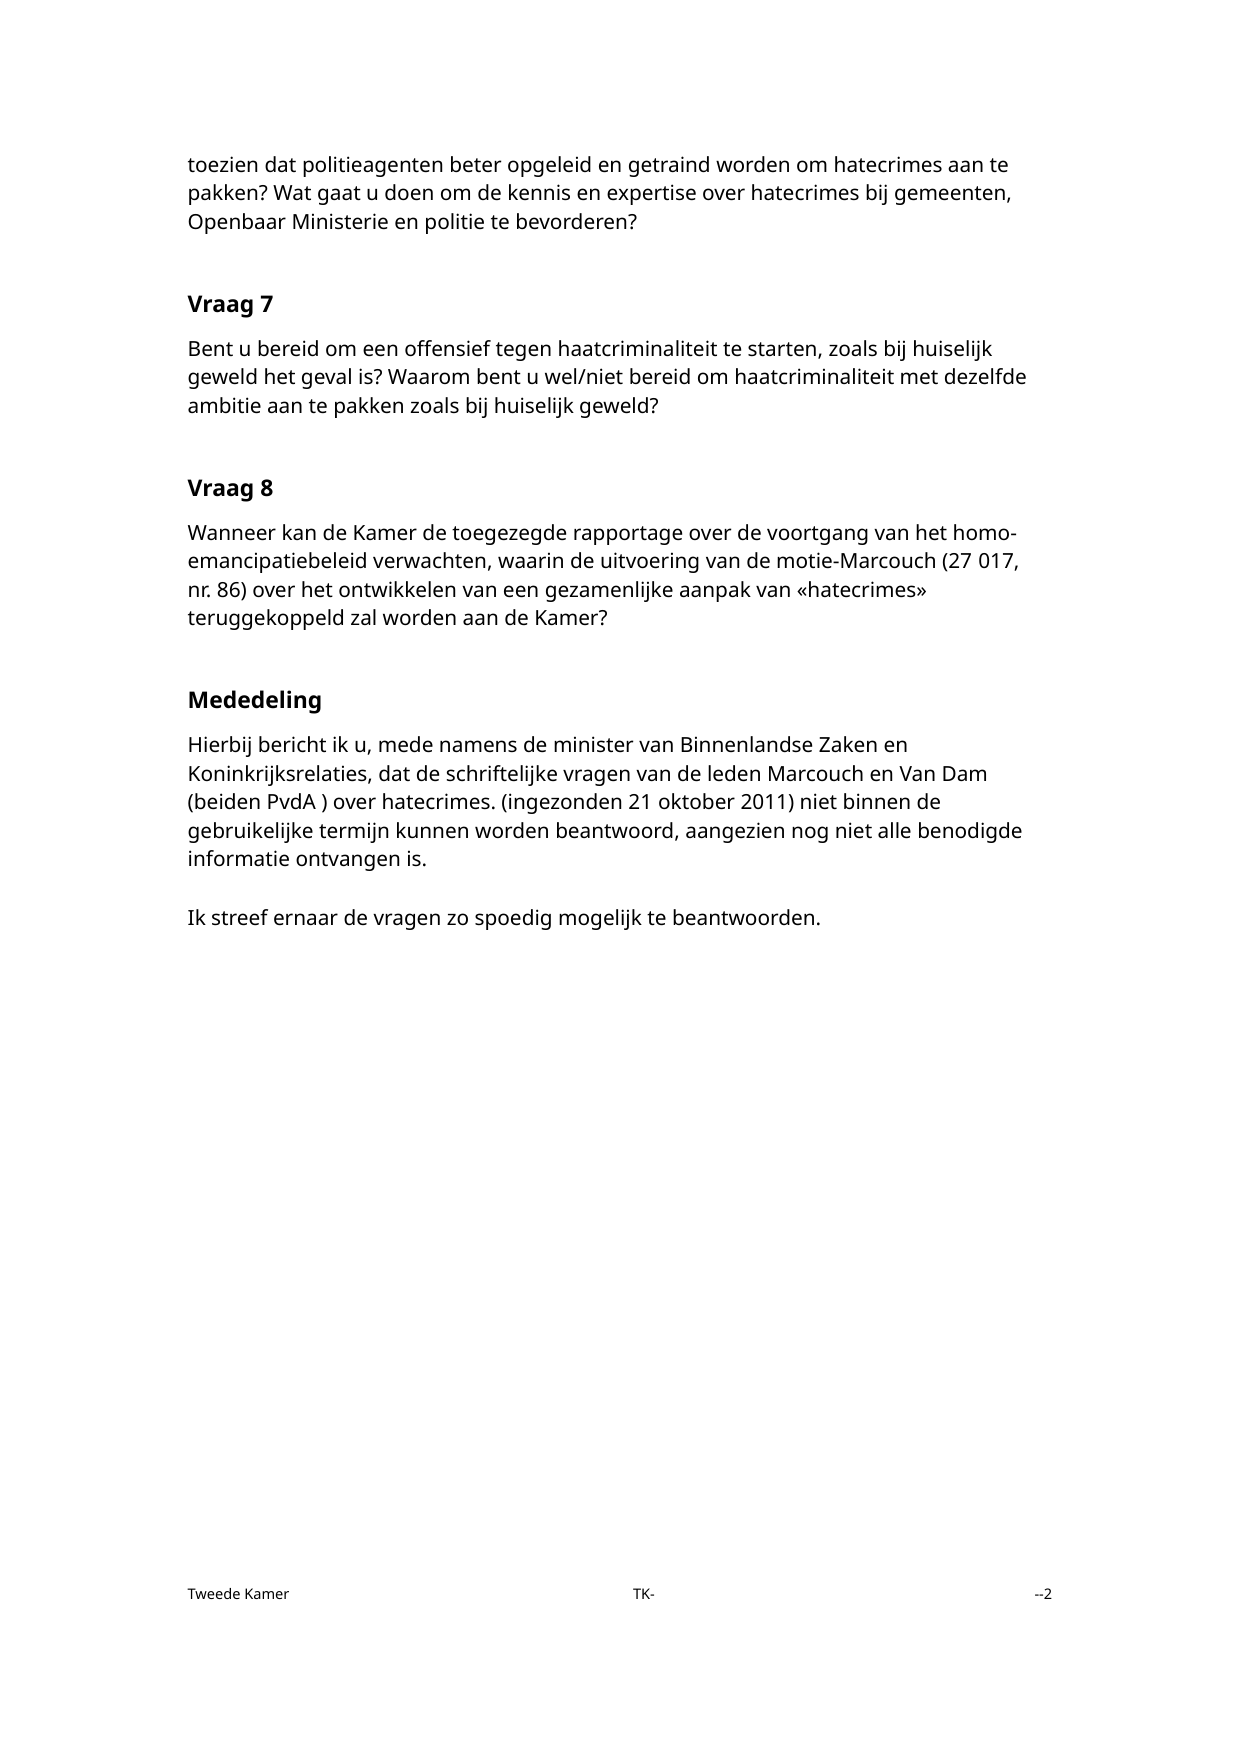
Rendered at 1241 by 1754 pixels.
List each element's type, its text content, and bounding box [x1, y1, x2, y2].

subtitle Mededeling [187, 684, 1053, 716]
text Hierbij bericht ik u, mede namens de minister van Binnenlandse Zaken en Koninkrijksrelaties, dat de schriftelijke vragen van de leden Marcouch en Van Dam (beiden PvdA ) over hatecrimes. (ingezonden 21 oktober 2011) niet binnen de gebruikelijke termijn kunnen worden beantwoord, aangezien nog niet alle benodigde informatie ontvangen is. [187, 731, 1053, 873]
text Ik streef ernaar de vragen zo spoedig mogelijk te beantwoorden. [187, 903, 1053, 931]
text Wanneer kan de Kamer de toegezegde rapportage over de voortgang van het homo-emancipatiebeleid verwachten, waarin de uitvoering van de motie-Marcouch (27 017, nr. 86) over het ontwikkelen van een gezamenlijke aanpak van «hatecrimes» teruggekoppeld zal worden aan de Kamer? [187, 518, 1053, 632]
text Bent u bereid om een offensief tegen haatcriminaliteit te starten, zoals bij huiselijk geweld het geval is? Waarom bent u wel/niet bereid om haatcriminaliteit met dezelfde ambitie aan te pakken zoals bij huiselijk geweld? [187, 334, 1053, 419]
subtitle Vraag 8 [187, 472, 1053, 503]
text toezien dat politieagenten beter opgeleid en getraind worden om hatecrimes aan te pakken? Wat gaat u doen om de kennis en expertise over hatecrimes bij gemeenten, Openbaar Ministerie en politie te bevorderen? [187, 150, 1053, 235]
subtitle Vraag 7 [187, 288, 1053, 319]
